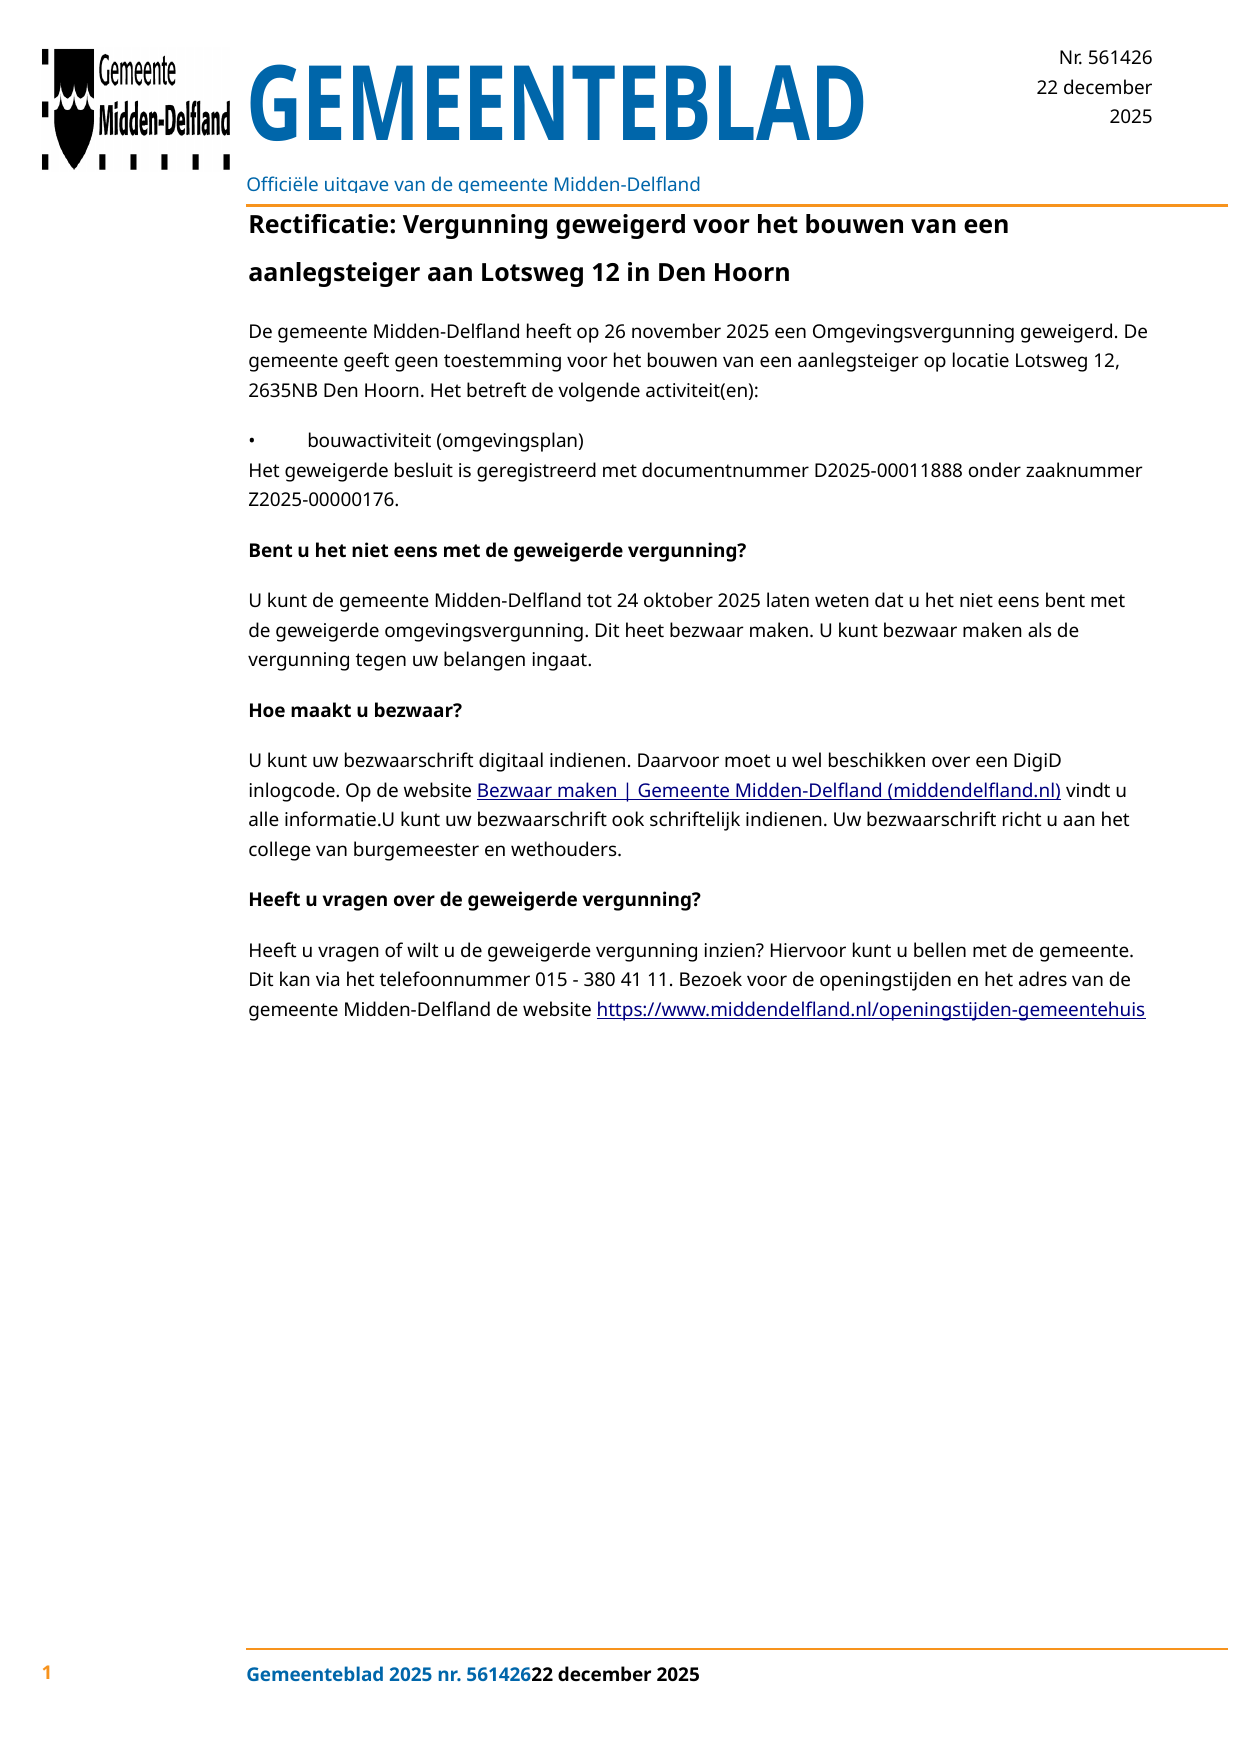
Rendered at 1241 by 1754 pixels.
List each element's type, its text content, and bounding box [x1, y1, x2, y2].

text Het geweigerde besluit is geregistreerd met documentnummer D2025-00011888 onder zaaknummer Z2025-00000176. [248, 457, 1152, 512]
text U kunt uw bezwaarschrift digitaal indienen. Daarvoor moet u wel beschikken over een DigiD inlogcode. Op de website Bezwaar maken | Gemeente Midden-Delfland (middendelfland.nl) vindt u alle informatie.U kunt uw bezwaarschrift ook schriftelijk indienen. Uw bezwaarschrift richt u aan het college van burgemeester en wethouders. [248, 747, 1152, 862]
text Hoe maakt u bezwaar? [248, 697, 1152, 723]
text Heeft u vragen over de geweigerde vergunning? [248, 887, 1152, 912]
picture [41, 47, 231, 172]
list bouwactiviteit (omgevingsplan) [248, 427, 1152, 453]
text U kunt de gemeente Midden-Delfland tot 24 oktober 2025 laten weten dat u het niet eens bent met de geweigerde omgevingsvergunning. Dit heet bezwaar maken. U kunt bezwaar maken als de vergunning tegen uw belangen ingaat. [248, 587, 1152, 672]
text Rectificatie: Vergunning geweigerd voor het bouwen van een aanlegsteiger aan Lotsweg 12 in Den Hoorn [248, 207, 1152, 288]
text Bent u het niet eens met de geweigerde vergunning? [248, 537, 1152, 563]
text Heeft u vragen of wilt u de geweigerde vergunning inzien? Hiervoor kunt u bellen met de gemeente. Dit kan via het telefoonnummer 015 - 380 41 11. Bezoek voor de openingstijden en het adres van de gemeente Midden-Delfland de website https://www.middendelfland.nl/openingstijden-gemeentehuis [248, 937, 1152, 1022]
text De gemeente Midden-Delfland heeft op 26 november 2025 een Omgevingsvergunning geweigerd. De gemeente geeft geen toestemming voor het bouwen van een aanlegsteiger op locatie Lotsweg 12, 2635NB Den Hoorn. Het betreft de volgende activiteit(en): [248, 318, 1152, 403]
